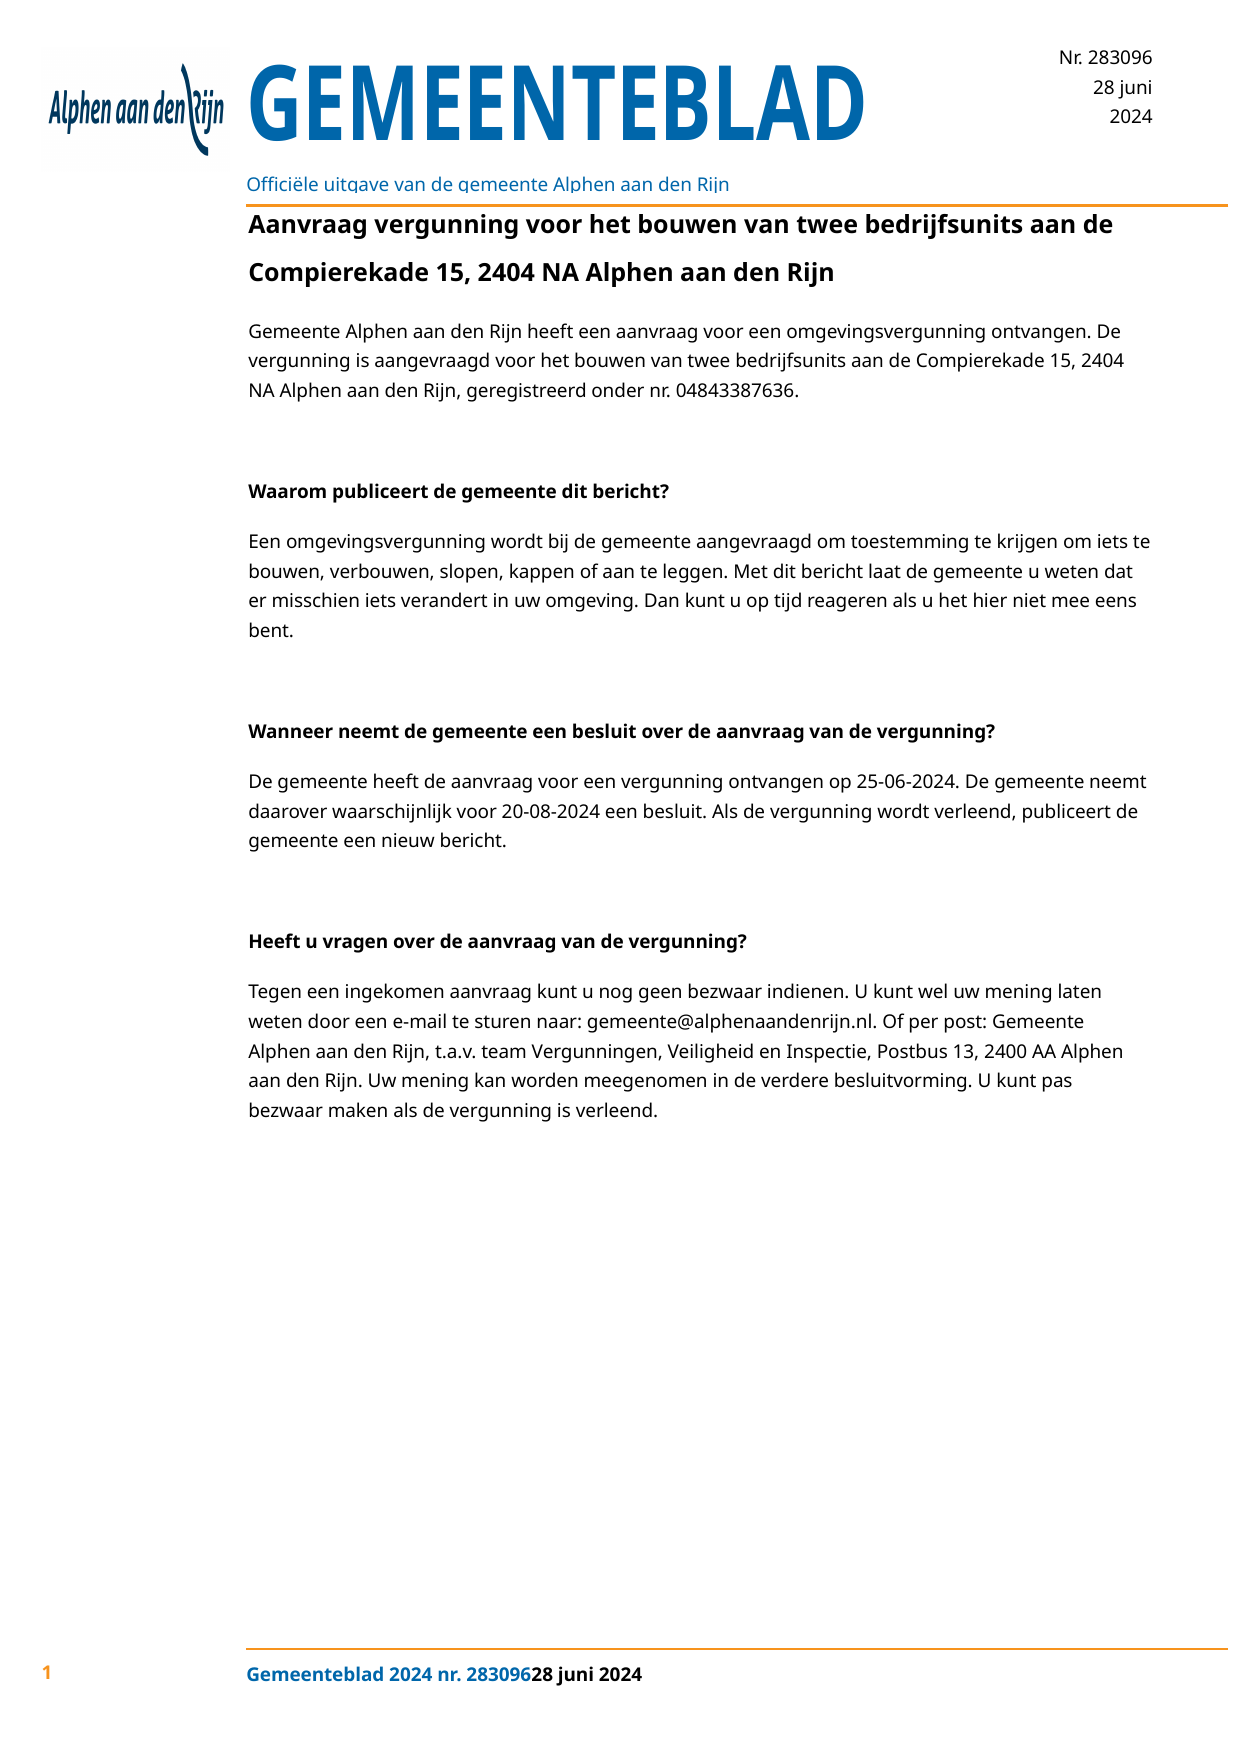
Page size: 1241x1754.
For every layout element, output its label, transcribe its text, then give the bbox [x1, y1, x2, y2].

text Aanvraag vergunning voor het bouwen van twee bedrijfsunits aan de Compierekade 15, 2404 NA Alphen aan den Rijn [248, 207, 1152, 288]
text De gemeente heeft de aanvraag voor een vergunning ontvangen op 25-06-2024. De gemeente neemt daarover waarschijnlijk voor 20-08-2024 een besluit. Als de vergunning wordt verleend, publiceert de gemeente een nieuw bericht. [248, 768, 1152, 853]
text Heeft u vragen over de aanvraag van de vergunning? [248, 928, 1152, 954]
text Waarom publiceert de gemeente dit bericht? [248, 478, 1152, 504]
text Gemeente Alphen aan den Rijn heeft een aanvraag voor een omgevingsvergunning ontvangen. De vergunning is aangevraagd voor het bouwen van twee bedrijfsunits aan de Compierekade 15, 2404 NA Alphen aan den Rijn, geregistreerd onder nr. 04843387636. [248, 318, 1152, 403]
text Wanneer neemt de gemeente een besluit over de aanvraag van de vergunning? [248, 718, 1152, 744]
text Een omgevingsvergunning wordt bij de gemeente aangevraagd om toestemming te krijgen om iets te bouwen, verbouwen, slopen, kappen of aan te leggen. Met dit bericht laat de gemeente u weten dat er misschien iets verandert in uw omgeving. Dan kunt u op tijd reageren als u het hier niet mee eens bent. [248, 528, 1152, 643]
picture [41, 47, 231, 172]
text Tegen een ingekomen aanvraag kunt u nog geen bezwaar indienen. U kunt wel uw mening laten weten door een e-mail te sturen naar: gemeente@alphenaandenrijn.nl. Of per post: Gemeente Alphen aan den Rijn, t.a.v. team Vergunningen, Veiligheid en Inspectie, Postbus 13, 2400 AA Alphen aan den Rijn. Uw mening kan worden meegenomen in de verdere besluitvorming. U kunt pas bezwaar maken als de vergunning is verleend. [248, 979, 1152, 1123]
